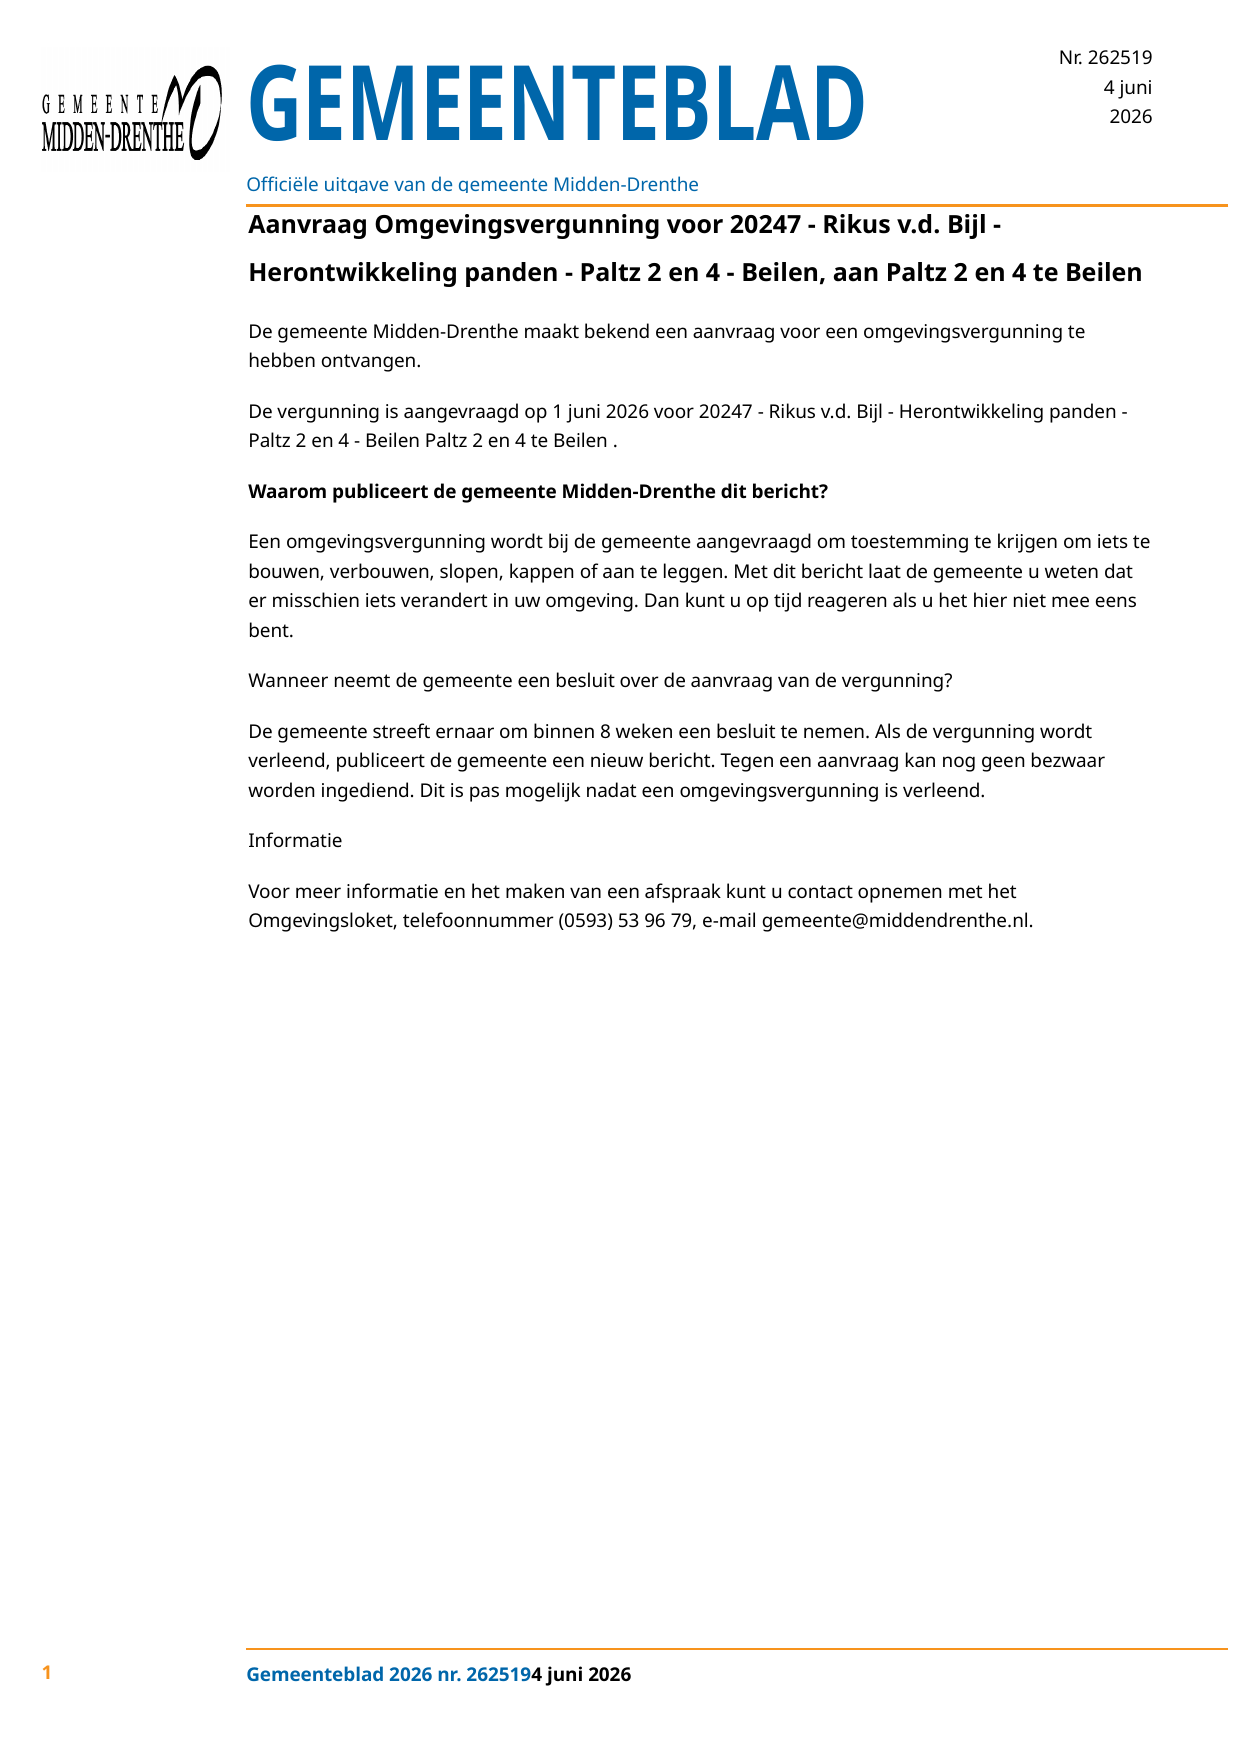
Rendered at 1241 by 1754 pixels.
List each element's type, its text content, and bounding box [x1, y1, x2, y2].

text De gemeente streeft ernaar om binnen 8 weken een besluit te nemen. Als de vergunning wordt verleend, publiceert de gemeente een nieuw bericht. Tegen een aanvraag kan nog geen bezwaar worden ingediend. Dit is pas mogelijk nadat een omgevingsvergunning is verleend. [248, 718, 1152, 803]
text De vergunning is aangevraagd op 1 juni 2026 voor 20247 - Rikus v.d. Bijl - Herontwikkeling panden - Paltz 2 en 4 - Beilen Paltz 2 en 4 te Beilen . [248, 398, 1152, 453]
picture [41, 47, 231, 172]
text Voor meer informatie en het maken van een afspraak kunt u contact opnemen met het Omgevingsloket, telefoonnummer (0593) 53 96 79, e-mail gemeente@middendrenthe.nl. [248, 878, 1152, 933]
text De gemeente Midden-Drenthe maakt bekend een aanvraag voor een omgevingsvergunning te hebben ontvangen. [248, 318, 1152, 373]
text Wanneer neemt de gemeente een besluit over de aanvraag van de vergunning? [248, 667, 1152, 693]
text Informatie [248, 827, 1152, 853]
text Aanvraag Omgevingsvergunning voor 20247 - Rikus v.d. Bijl - Herontwikkeling panden - Paltz 2 en 4 - Beilen, aan Paltz 2 en 4 te Beilen [248, 207, 1152, 288]
text Een omgevingsvergunning wordt bij de gemeente aangevraagd om toestemming te krijgen om iets te bouwen, verbouwen, slopen, kappen of aan te leggen. Met dit bericht laat de gemeente u weten dat er misschien iets verandert in uw omgeving. Dan kunt u op tijd reageren als u het hier niet mee eens bent. [248, 528, 1152, 643]
text Waarom publiceert de gemeente Midden-Drenthe dit bericht? [248, 478, 1152, 504]
